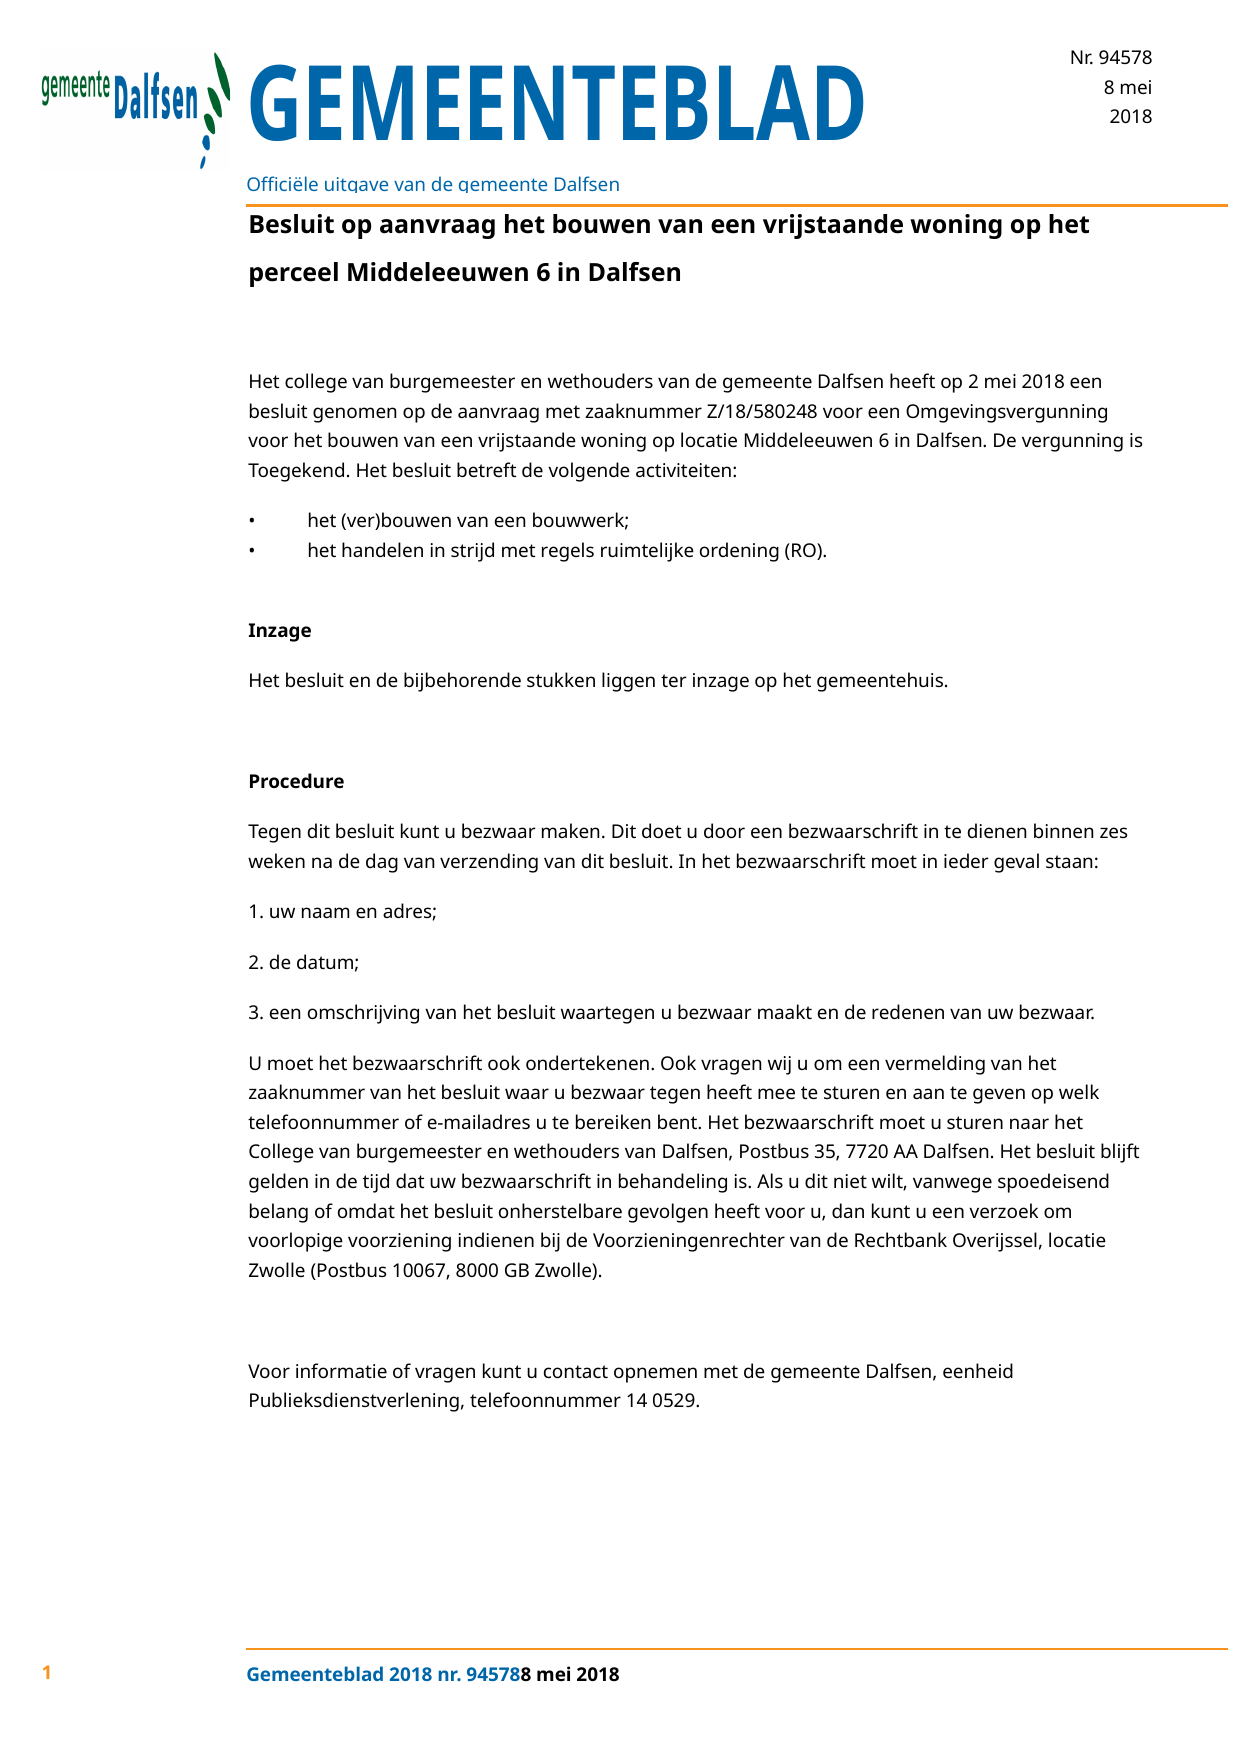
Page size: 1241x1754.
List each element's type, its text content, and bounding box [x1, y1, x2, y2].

text Het college van burgemeester en wethouders van de gemeente Dalfsen heeft op 2 mei 2018 een besluit genomen op de aanvraag met zaaknummer Z/18/580248 voor een Omgevingsvergunning voor het bouwen van een vrijstaande woning op locatie Middeleeuwen 6 in Dalfsen. De vergunning is Toegekend. Het besluit betreft de volgende activiteiten: [248, 368, 1152, 483]
text Voor informatie of vragen kunt u contact opnemen met de gemeente Dalfsen, eenheid Publieksdienstverlening, telefoonnummer 14 0529. [248, 1358, 1152, 1413]
text 1. uw naam en adres; [248, 899, 1152, 924]
list het handelen in strijd met regels ruimtelijke ordening (RO). [248, 537, 1152, 563]
text Inzage [248, 617, 1152, 643]
text U moet het bezwaarschrift ook ondertekenen. Ook vragen wij u om een vermelding van het zaaknummer van het besluit waar u bezwaar tegen heeft mee te sturen en aan te geven op welk telefoonnummer of e-mailadres u te bereiken bent. Het bezwaarschrift moet u sturen naar het College van burgemeester en wethouders van Dalfsen, Postbus 35, 7720 AA Dalfsen. Het besluit blijft gelden in de tijd dat uw bezwaarschrift in behandeling is. Als u dit niet wilt, vanwege spoedeisend belang of omdat het besluit onherstelbare gevolgen heeft voor u, dan kunt u een verzoek om voorlopige voorziening indienen bij de Voorzieningenrechter van de Rechtbank Overijssel, locatie Zwolle (Postbus 10067, 8000 GB Zwolle). [248, 1050, 1152, 1283]
text Procedure [248, 768, 1152, 794]
text 3. een omschrijving van het besluit waartegen u bezwaar maakt en de redenen van uw bezwaar. [248, 999, 1152, 1025]
picture [41, 47, 231, 172]
text Het besluit en de bijbehorende stukken liggen ter inzage op het gemeentehuis. [248, 667, 1152, 693]
text Tegen dit besluit kunt u bezwaar maken. Dit doet u door een bezwaarschrift in te dienen binnen zes weken na de dag van verzending van dit besluit. In het bezwaarschrift moet in ieder geval staan: [248, 819, 1152, 874]
text Besluit op aanvraag het bouwen van een vrijstaande woning op het perceel Middeleeuwen 6 in Dalfsen [248, 207, 1152, 288]
list het (ver)bouwen van een bouwwerk; [248, 507, 1152, 533]
text 2. de datum; [248, 949, 1152, 975]
